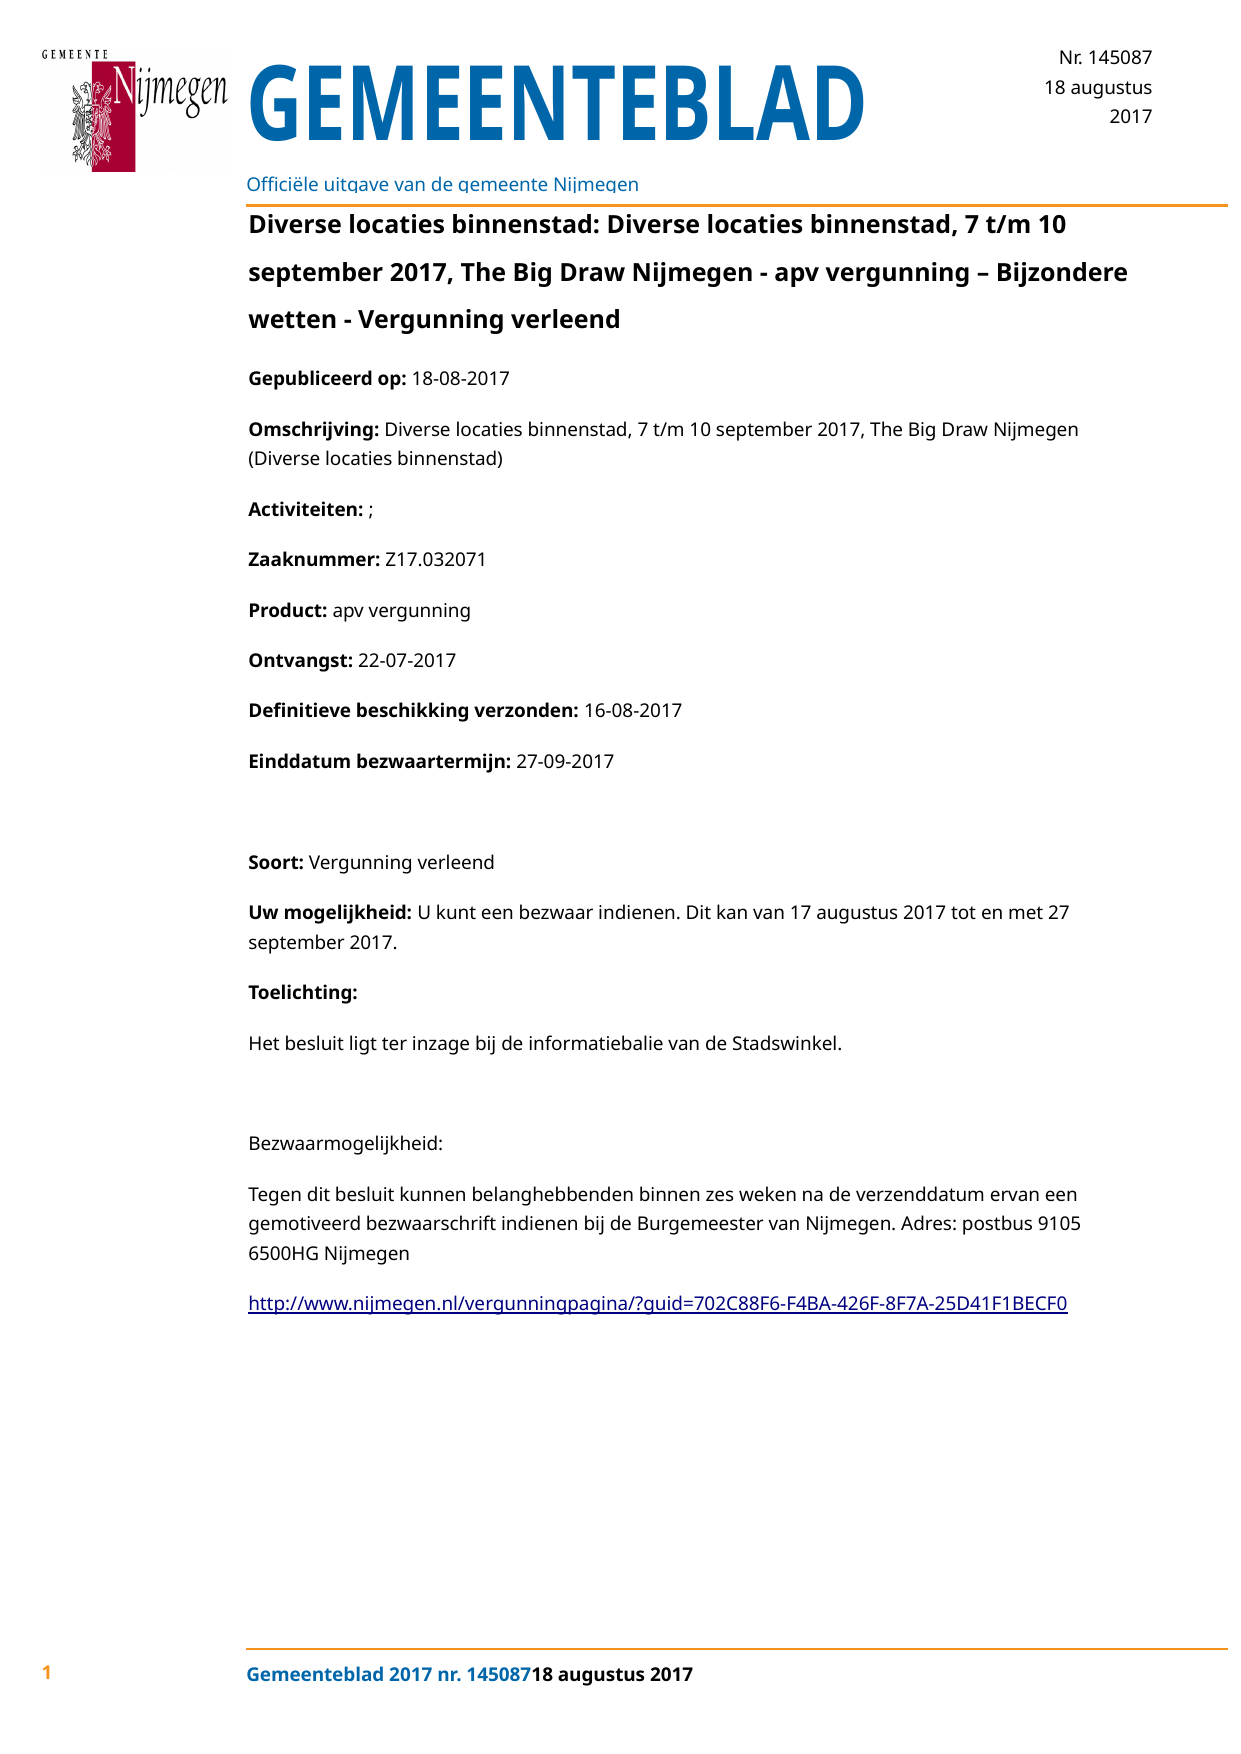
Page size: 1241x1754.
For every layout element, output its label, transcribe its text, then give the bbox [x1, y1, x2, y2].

text Soort: Vergunning verleend [248, 849, 1152, 874]
picture [41, 47, 231, 172]
text Product: apv vergunning [248, 597, 1152, 622]
text Zaaknummer: Z17.032071 [248, 546, 1152, 572]
text Toelichting: [248, 979, 1152, 1005]
text Bezwaarmogelijkheid: [248, 1131, 1152, 1156]
text http://www.nijmegen.nl/vergunningpagina/?guid=702C88F6-F4BA-426F-8F7A-25D41F1BECF0 [248, 1291, 1152, 1316]
text Uw mogelijkheid: U kunt een bezwaar indienen. Dit kan van 17 augustus 2017 tot en met 27 september 2017. [248, 899, 1152, 954]
text Gepubliceerd op: 18-08-2017 [248, 366, 1152, 391]
text Tegen dit besluit kunnen belanghebbenden binnen zes weken na de verzenddatum ervan een gemotiveerd bezwaarschrift indienen bij de Burgemeester van Nijmegen. Adres: postbus 9105 6500HG Nijmegen [248, 1181, 1152, 1266]
text Omschrijving: Diverse locaties binnenstad, 7 t/m 10 september 2017, The Big Draw Nijmegen (Diverse locaties binnenstad) [248, 416, 1152, 471]
text Diverse locaties binnenstad: Diverse locaties binnenstad, 7 t/m 10 september 2017, The Big Draw Nijmegen - apv vergunning – Bijzondere wetten - Vergunning verleend [248, 207, 1152, 336]
text Einddatum bezwaartermijn: 27-09-2017 [248, 748, 1152, 774]
text Ontvangst: 22-07-2017 [248, 647, 1152, 673]
text Activiteiten: ; [248, 496, 1152, 522]
text Het besluit ligt ter inzage bij de informatiebalie van de Stadswinkel. [248, 1030, 1152, 1055]
text Definitieve beschikking verzonden: 16-08-2017 [248, 698, 1152, 723]
